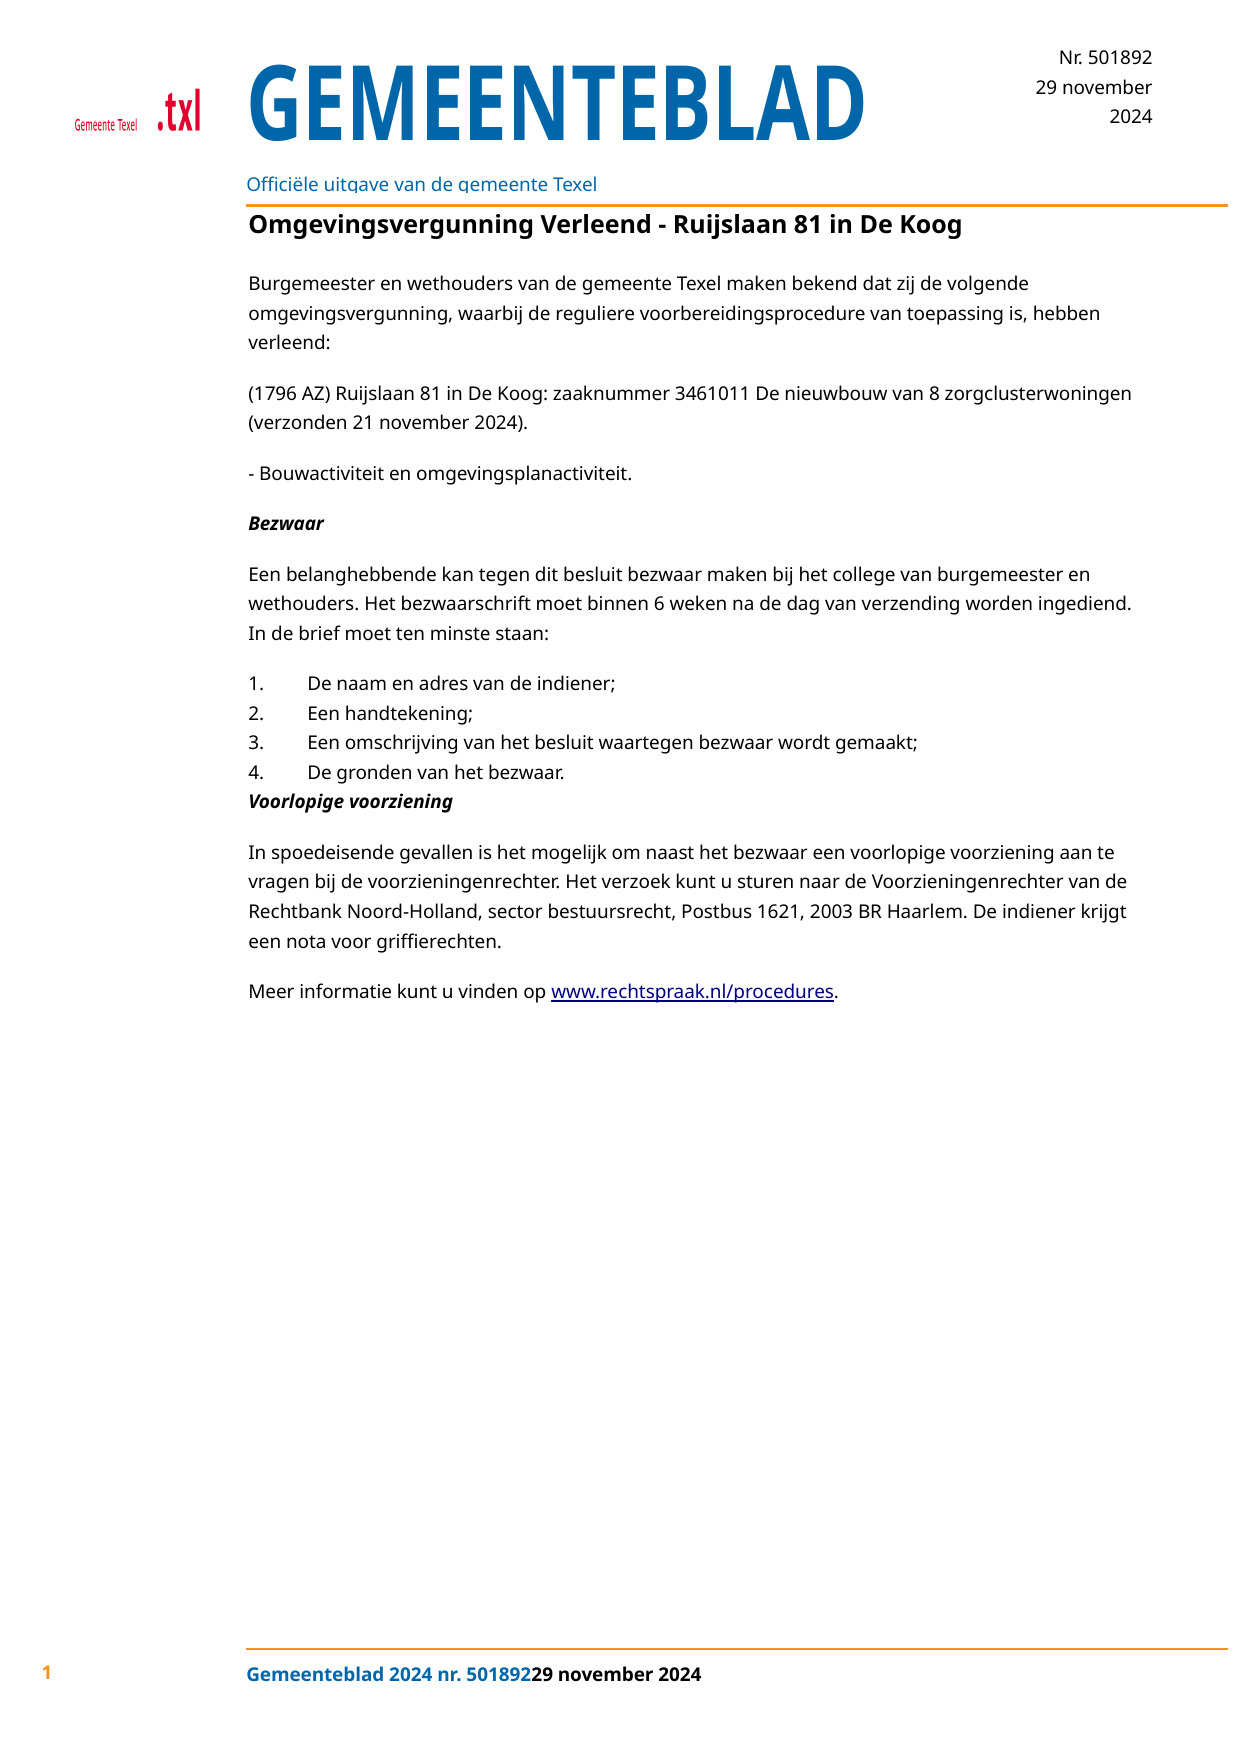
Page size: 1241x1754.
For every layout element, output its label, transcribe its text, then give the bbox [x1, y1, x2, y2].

text In spoedeisende gevallen is het mogelijk om naast het bezwaar een voorlopige voorziening aan te vragen bij de voorzieningenrechter. Het verzoek kunt u sturen naar de Voorzieningenrechter van de Rechtbank Noord-Holland, sector bestuursrecht, Postbus 1621, 2003 BR Haarlem. De indiener krijgt een nota voor griffierechten. [248, 839, 1152, 953]
text - Bouwactiviteit en omgevingsplanactiviteit. [248, 460, 1152, 486]
text Voorlopige voorziening [248, 789, 1152, 814]
text Omgevingsvergunning Verleend - Ruijslaan 81 in De Koog [248, 207, 1152, 241]
picture [41, 47, 231, 172]
list De gronden van het bezwaar. [248, 759, 1152, 785]
list Een handtekening; [248, 700, 1152, 726]
text (1796 AZ) Ruijslaan 81 in De Koog: zaaknummer 3461011 De nieuwbouw van 8 zorgclusterwoningen (verzonden 21 november 2024). [248, 380, 1152, 435]
text Burgemeester en wethouders van de gemeente Texel maken bekend dat zij de volgende omgevingsvergunning, waarbij de reguliere voorbereidingsprocedure van toepassing is, hebben verleend: [248, 270, 1152, 355]
list De naam en adres van de indiener; [248, 670, 1152, 696]
list Een omschrijving van het besluit waartegen bezwaar wordt gemaakt; [248, 729, 1152, 755]
text Meer informatie kunt u vinden op www.rechtspraak.nl/procedures. [248, 978, 1152, 1004]
text Een belanghebbende kan tegen dit besluit bezwaar maken bij het college van burgemeester en wethouders. Het bezwaarschrift moet binnen 6 weken na de dag van verzending worden ingediend. In de brief moet ten minste staan: [248, 561, 1152, 646]
text Bezwaar [248, 510, 1152, 536]
